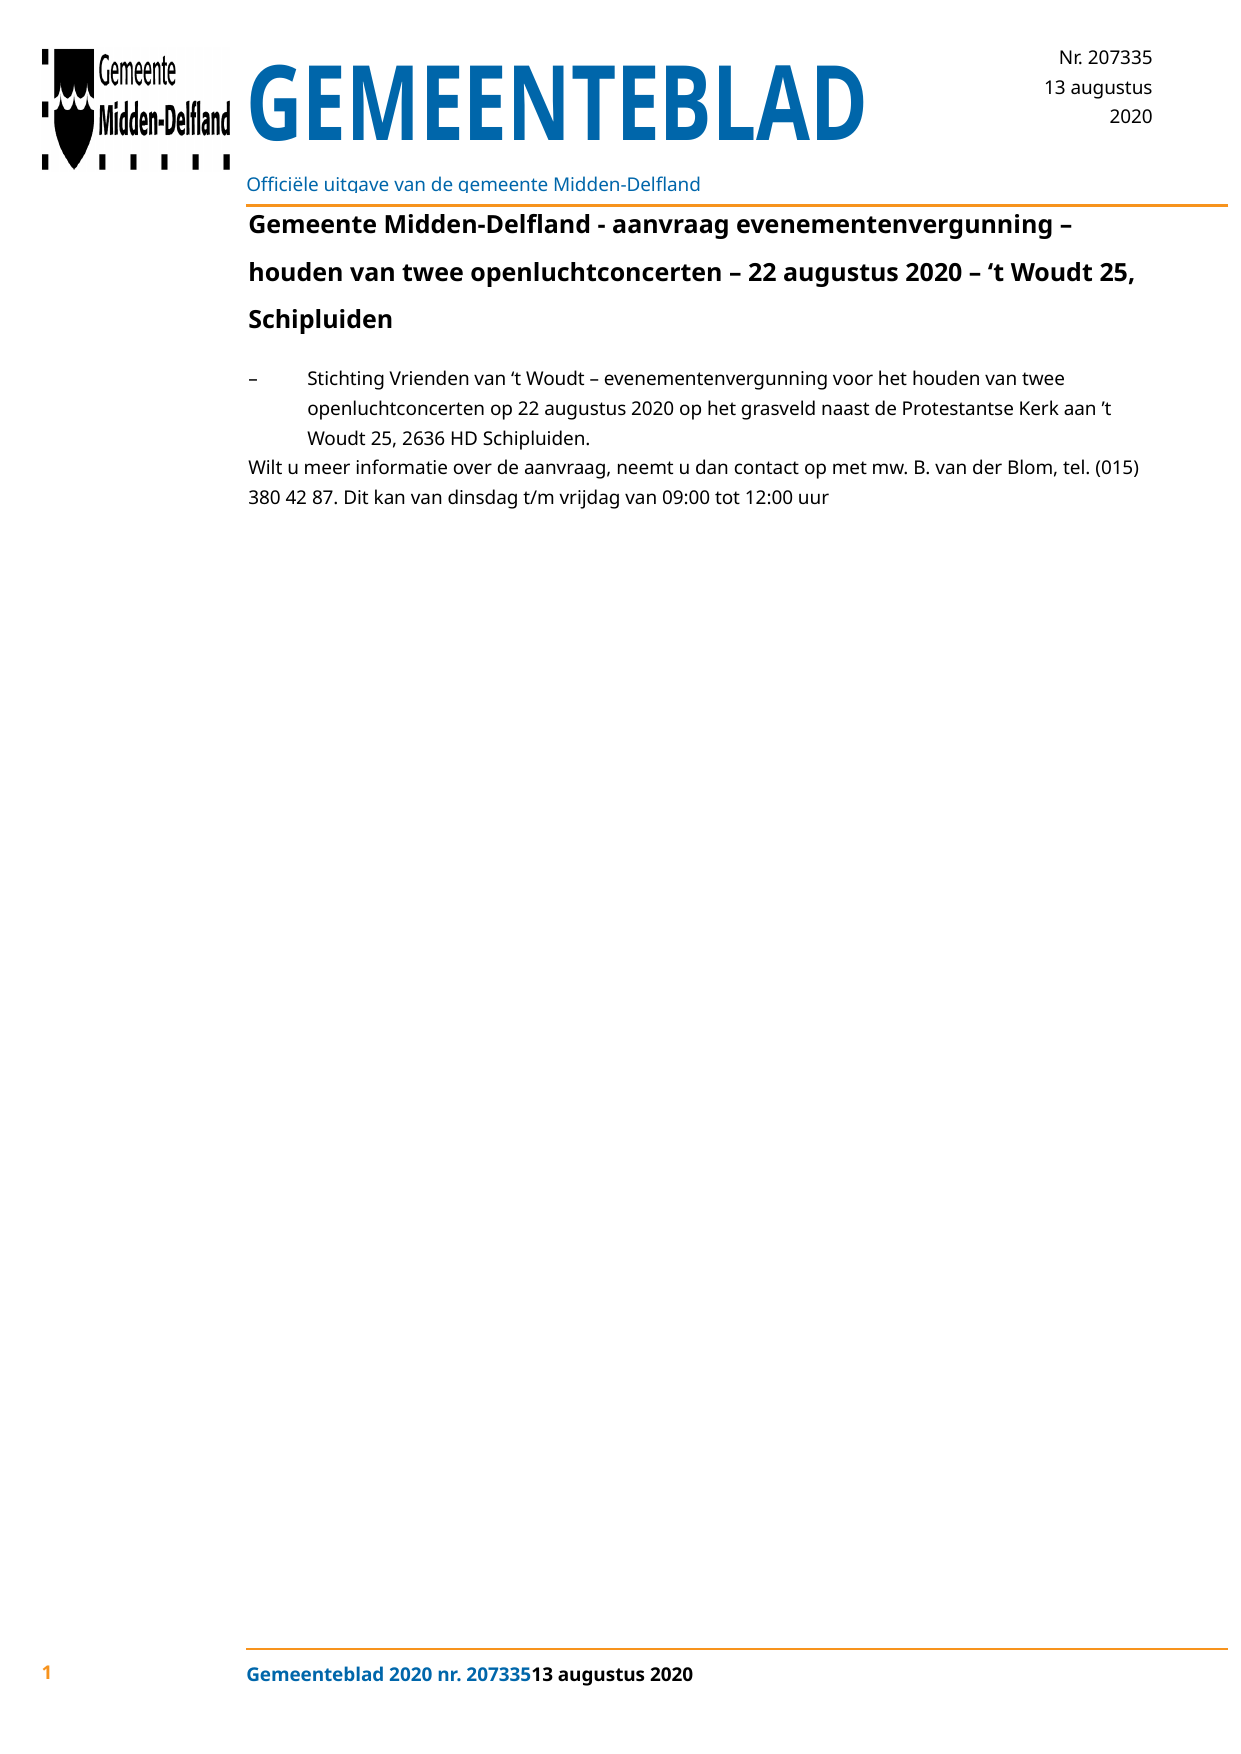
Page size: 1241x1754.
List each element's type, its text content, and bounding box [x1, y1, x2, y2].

text Wilt u meer informatie over de aanvraag, neemt u dan contact op met mw. B. van der Blom, tel. (015) 380 42 87. Dit kan van dinsdag t/m vrijdag van 09:00 tot 12:00 uur [248, 454, 1152, 509]
text Gemeente Midden-Delfland - aanvraag evenementenvergunning – houden van twee openluchtconcerten – 22 augustus 2020 – ‘t Woudt 25, Schipluiden [248, 207, 1152, 336]
list Stichting Vrienden van ‘t Woudt – evenementenvergunning voor het houden van twee openluchtconcerten op 22 augustus 2020 op het grasveld naast de Protestantse Kerk aan ’t Woudt 25, 2636 HD Schipluiden. [248, 366, 1152, 450]
picture [41, 47, 231, 172]
